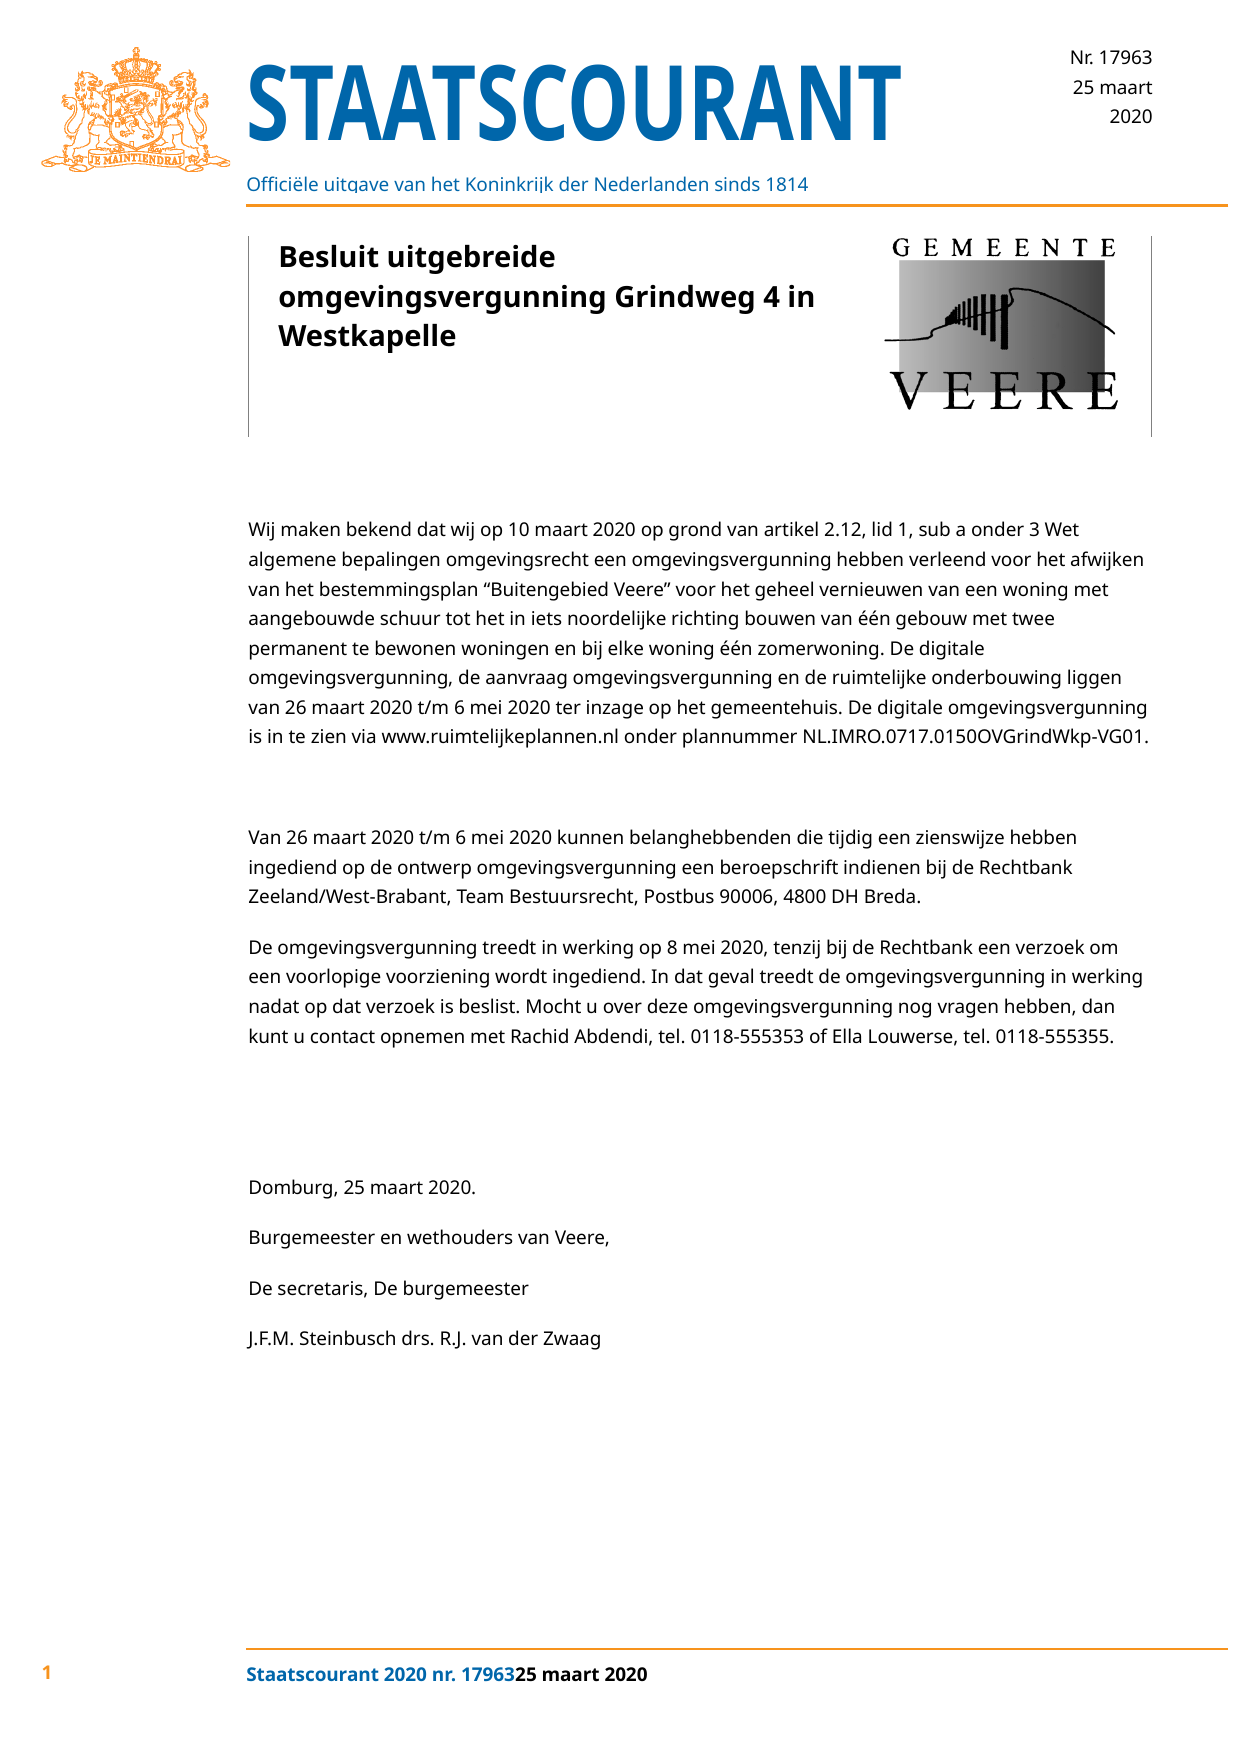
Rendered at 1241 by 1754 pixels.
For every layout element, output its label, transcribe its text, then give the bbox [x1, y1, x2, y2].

text Wij maken bekend dat wij op 10 maart 2020 op grond van artikel 2.12, lid 1, sub a onder 3 Wet algemene bepalingen omgevingsrecht een omgevingsvergunning hebben verleend voor het afwijken van het bestemmingsplan “Buitengebied Veere” voor het geheel vernieuwen van een woning met aangebouwde schuur tot het in iets noordelijke richting bouwen van één gebouw met twee permanent te bewonen woningen en bij elke woning één zomerwoning. De digitale omgevingsvergunning, de aanvraag omgevingsvergunning en de ruimtelijke onderbouwing liggen van 26 maart 2020 t/m 6 mei 2020 ter inzage op het gemeentehuis. De digitale omgevingsvergunning is in te zien via www.ruimtelijkeplannen.nl onder plannummer NL.IMRO.0717.0150OVGrindWkp-VG01. [248, 517, 1152, 749]
table_header Besluit uitgebreide omgevingsvergunning Grindweg 4 in Westkapelle [249, 236, 850, 437]
table_header [850, 236, 1151, 437]
picture [882, 236, 1119, 411]
text Domburg, 25 maart 2020. [248, 1174, 1152, 1200]
text J.F.M. Steinbusch drs. R.J. van der Zwaag [248, 1325, 1152, 1351]
text De omgevingsvergunning treedt in werking op 8 mei 2020, tenzij bij de Rechtbank een verzoek om een voorlopige voorziening wordt ingediend. In dat geval treedt de omgevingsvergunning in werking nadat op dat verzoek is beslist. Mocht u over deze omgevingsvergunning nog vragen hebben, dan kunt u contact opnemen met Rachid Abdendi, tel. 0118-555353 of Ella Louwerse, tel. 0118-555355. [248, 934, 1152, 1049]
text De secretaris, De burgemeester [248, 1275, 1152, 1301]
picture [41, 47, 231, 172]
text Burgemeester en wethouders van Veere, [248, 1224, 1152, 1250]
text Van 26 maart 2020 t/m 6 mei 2020 kunnen belanghebbenden die tijdig een zienswijze hebben ingediend op de ontwerp omgevingsvergunning een beroepschrift indienen bij de Rechtbank Zeeland/West-Brabant, Team Bestuursrecht, Postbus 90006, 4800 DH Breda. [248, 824, 1152, 909]
